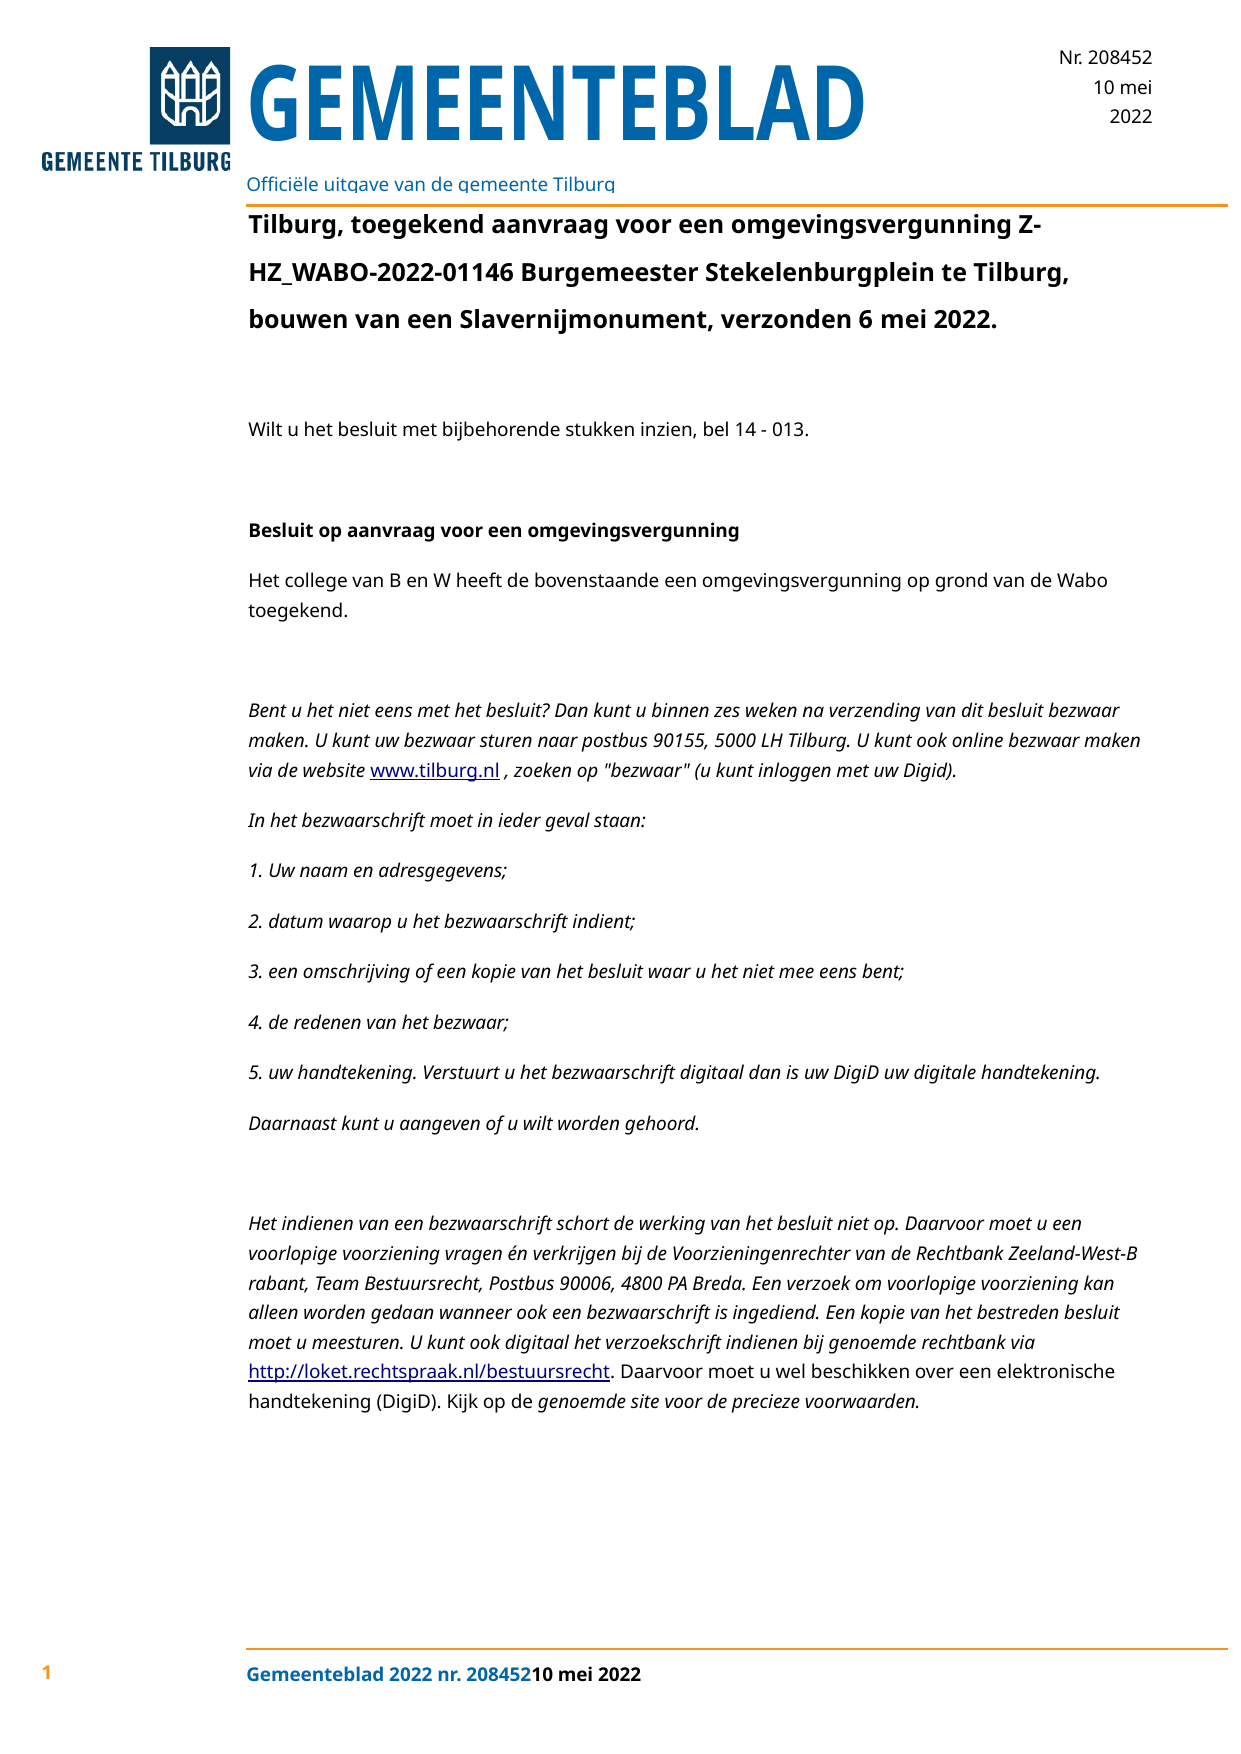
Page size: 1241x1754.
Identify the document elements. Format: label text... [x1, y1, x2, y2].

picture [41, 47, 231, 172]
text Daarnaast kunt u aangeven of u wilt worden gehoord. [248, 1110, 1152, 1135]
text 3. een omschrijving of een kopie van het besluit waar u het niet mee eens bent; [248, 958, 1152, 984]
text Bent u het niet eens met het besluit? Dan kunt u binnen zes weken na verzending van dit besluit bezwaar maken. U kunt uw bezwaar sturen naar postbus 90155, 5000 LH Tilburg. U kunt ook online bezwaar maken via de website www.tilburg.nl , zoeken op "bezwaar" (u kunt inloggen met uw Digid). [248, 698, 1152, 782]
text In het bezwaarschrift moet in ieder geval staan: [248, 807, 1152, 833]
text Wilt u het besluit met bijbehorende stukken inzien, bel 14 - 013. [248, 416, 1152, 442]
text Het indienen van een bezwaarschrift schort de werking van het besluit niet op. Daarvoor moet u een voorlopige voorziening vragen én verkrijgen bij de Voorzieningenrechter van de Rechtbank Zeeland-West-B rabant, Team Bestuursrecht, Postbus 90006, 4800 PA Breda. Een verzoek om voorlopige voorziening kan alleen worden gedaan wanneer ook een bezwaarschrift is ingediend. Een kopie van het bestreden besluit moet u meesturen. U kunt ook digitaal het verzoekschrift indienen bij genoemde rechtbank via http://loket.rechtspraak.nl/bestuursrecht. Daarvoor moet u wel beschikken over een elektronische handtekening (DigiD). Kijk op de genoemde site voor de precieze voorwaarden. [248, 1211, 1152, 1414]
text 2. datum waarop u het bezwaarschrift indient; [248, 908, 1152, 934]
text Het college van B en W heeft de bovenstaande een omgevingsvergunning op grond van de Wabo toegekend. [248, 567, 1152, 622]
text 4. de redenen van het bezwaar; [248, 1009, 1152, 1034]
text Tilburg, toegekend aanvraag voor een omgevingsvergunning Z-HZ_WABO-2022-01146 Burgemeester Stekelenburgplein te Tilburg, bouwen van een Slavernijmonument, verzonden 6 mei 2022. [248, 207, 1152, 336]
text 5. uw handtekening. Verstuurt u het bezwaarschrift digitaal dan is uw DigiD uw digitale handtekening. [248, 1059, 1152, 1085]
text Besluit op aanvraag voor een omgevingsvergunning [248, 517, 1152, 542]
text 1. Uw naam en adresgegevens; [248, 858, 1152, 883]
